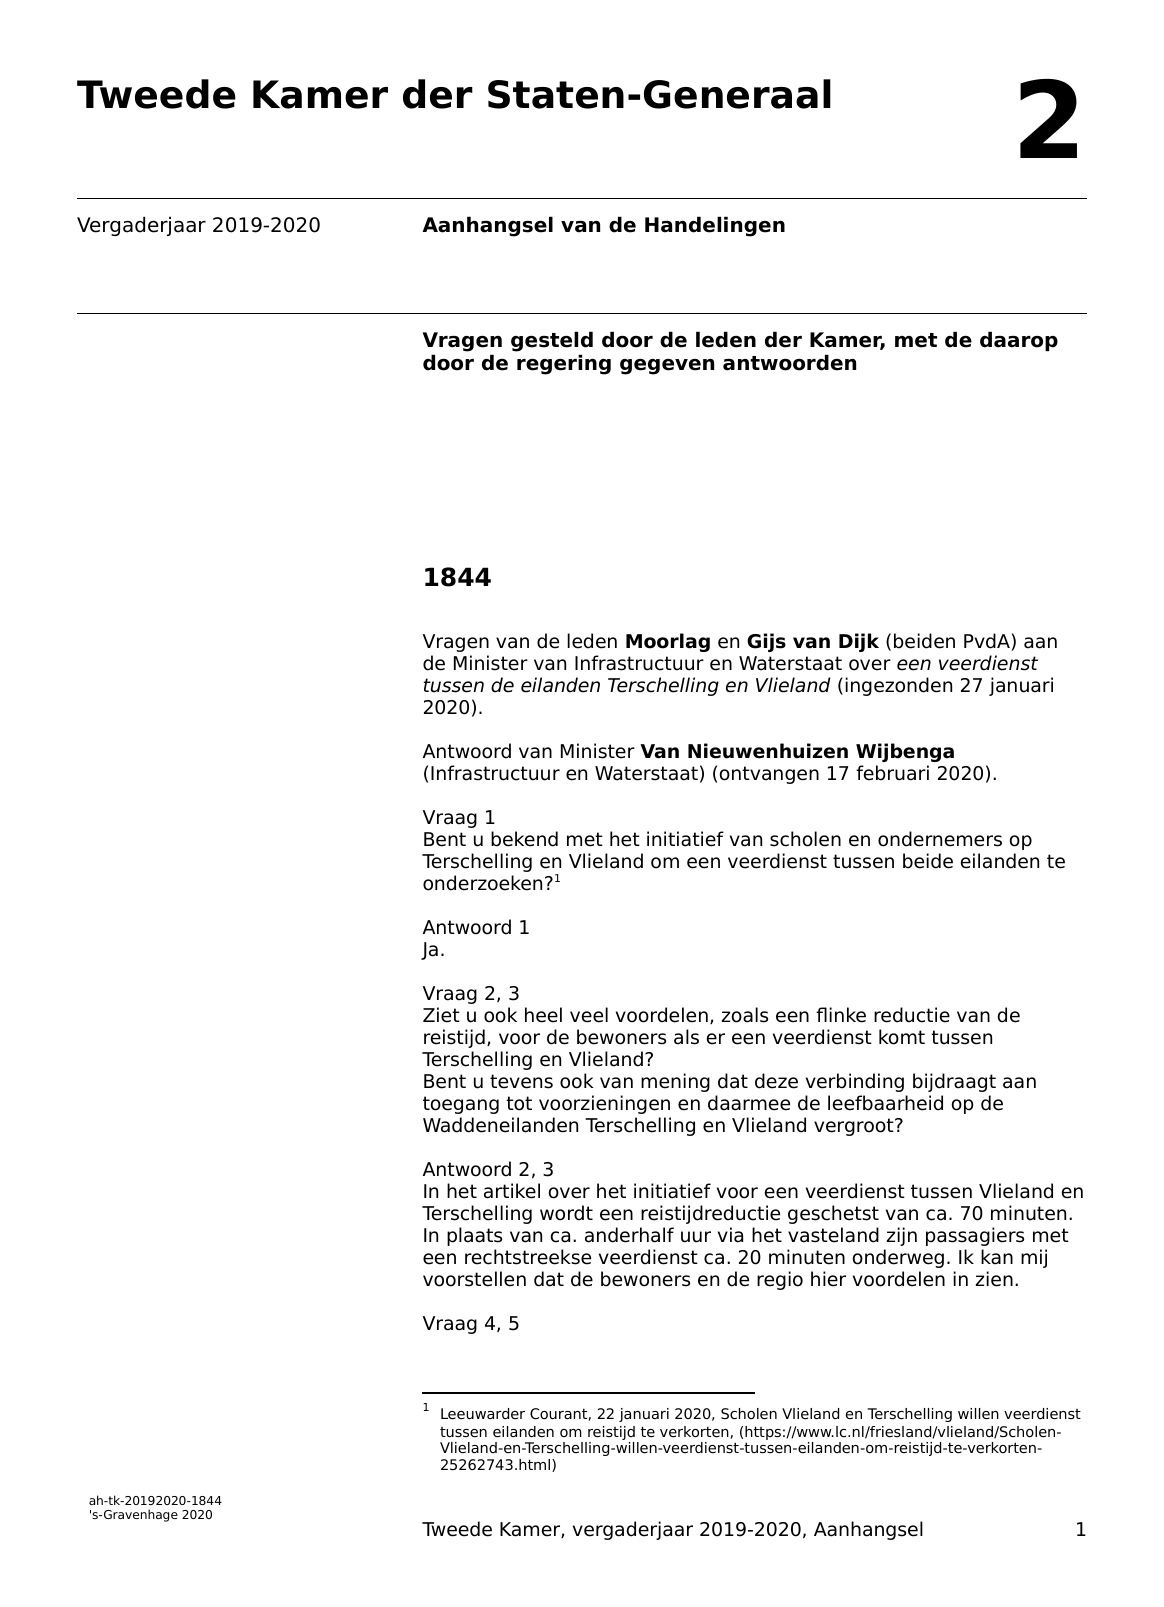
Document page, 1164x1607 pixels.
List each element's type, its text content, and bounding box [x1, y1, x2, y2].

text Antwoord 2, 3 [422, 1159, 1087, 1181]
text Vraag 4, 5 [422, 1313, 1087, 1335]
table_header 2 [886, 59, 1087, 198]
text Vraag 1 [422, 807, 1087, 829]
text ah-tk-20192020-1844 [88, 1494, 323, 1508]
text Antwoord 1 [422, 917, 1087, 939]
text Bent u tevens ook van mening dat deze verbinding bijdraagt aan toegang tot voorzieningen en daarmee de leefbaarheid op de Waddeneilanden Terschelling en Vlieland vergroot? [422, 1071, 1087, 1137]
text Leeuwarder Courant, 22 januari 2020, Scholen Vlieland en Terschelling willen veerdienst tussen eilanden om reistijd te verkorten, (https://www.lc.nl/friesland/vlieland/Scholen-Vlieland-en-Terschelling-willen-veerdienst-tussen-eilanden-om-reistijd-te-verkorten-25262743.html) [422, 1402, 1087, 1474]
text Vraag 2, 3 [422, 983, 1087, 1005]
table_header Tweede Kamer der Staten-Generaal [77, 59, 886, 198]
table_cell Vragen gesteld door de leden der Kamer, met de daarop door de regering gegeven antwoorden [422, 314, 1087, 376]
text Vragen van de leden Moorlag en Gijs van Dijk (beiden PvdA) aan de Minister van Infrastructuur en Waterstaat over een veerdienst tussen de eilanden Terschelling en Vlieland (ingezonden 27 januari 2020). [422, 631, 1087, 718]
text Ja. [422, 939, 1087, 961]
text Ziet u ook heel veel voordelen, zoals een flinke reductie van de reistijd, voor de bewoners als er een veerdienst komt tussen Terschelling en Vlieland? [422, 1005, 1087, 1071]
text Bent u bekend met het initiatief van scholen en ondernemers op Terschelling en Vlieland om een veerdienst tussen beide eilanden te onderzoeken? [422, 829, 1087, 895]
text 's-Gravenhage 2020 [88, 1508, 323, 1522]
table_cell [77, 314, 422, 376]
table_cell Vergaderjaar 2019-2020 [77, 199, 422, 313]
table_cell Aanhangsel van de Handelingen [422, 199, 1087, 313]
text Antwoord van Minister Van Nieuwenhuizen Wijbenga (Infrastructuur en Waterstaat) (ontvangen 17 februari 2020). [422, 741, 1087, 785]
text 1844 [422, 563, 1087, 592]
text In het artikel over het initiatief voor een veerdienst tussen Vlieland en Terschelling wordt een reistijdreductie geschetst van ca. 70 minuten. In plaats van ca. anderhalf uur via het vasteland zijn passagiers met een rechtstreekse veerdienst ca. 20 minuten onderweg. Ik kan mij voorstellen dat de bewoners en de regio hier voordelen in zien. [422, 1181, 1087, 1291]
